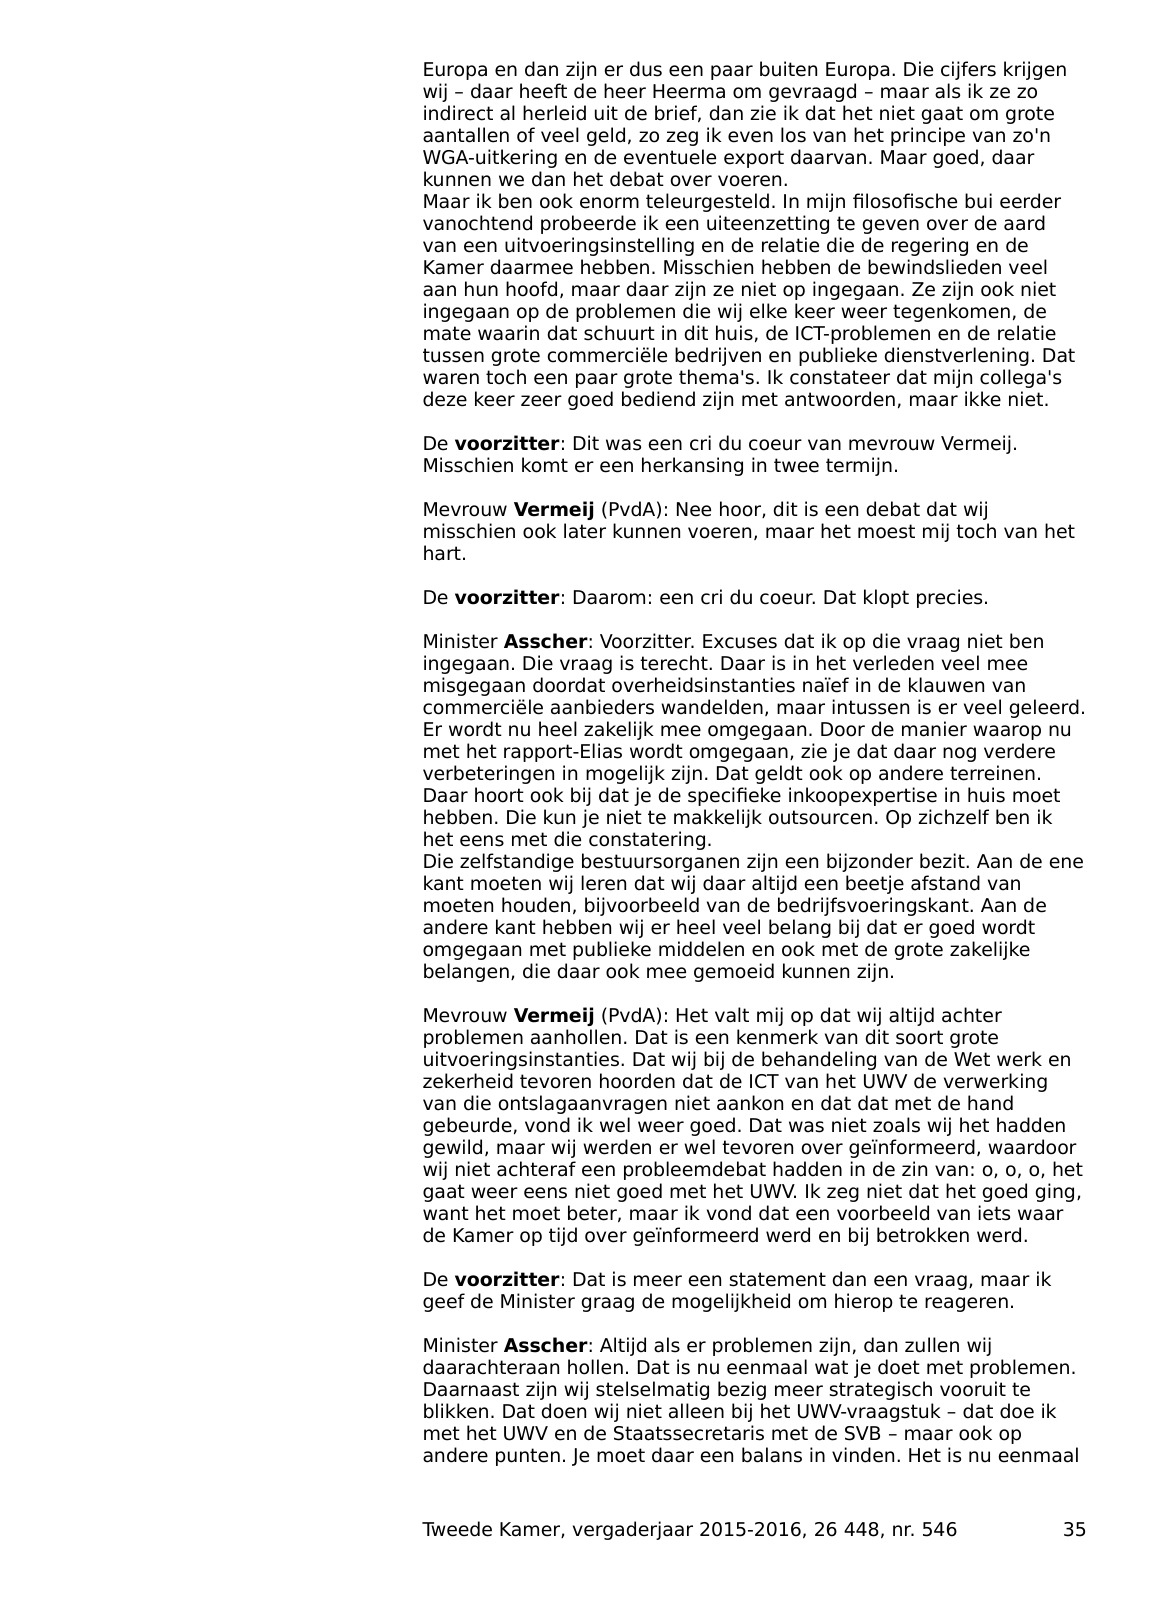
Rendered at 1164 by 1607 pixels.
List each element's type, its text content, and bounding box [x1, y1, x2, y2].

text Mevrouw Vermeij (PvdA): Het valt mij op dat wij altijd achter problemen aanhollen. Dat is een kenmerk van dit soort grote uitvoeringsinstanties. Dat wij bij de behandeling van de Wet werk en zekerheid tevoren hoorden dat de ICT van het UWV de verwerking van die ontslagaanvragen niet aankon en dat dat met de hand gebeurde, vond ik wel weer goed. Dat was niet zoals wij het hadden gewild, maar wij werden er wel tevoren over geïnformeerd, waardoor wij niet achteraf een probleemdebat hadden in de zin van: o, o, o, het gaat weer eens niet goed met het UWV. Ik zeg niet dat het goed ging, want het moet beter, maar ik vond dat een voorbeeld van iets waar de Kamer op tijd over geïnformeerd werd en bij betrokken werd. [422, 1005, 1087, 1247]
text Die zelfstandige bestuursorganen zijn een bijzonder bezit. Aan de ene kant moeten wij leren dat wij daar altijd een beetje afstand van moeten houden, bijvoorbeeld van de bedrijfsvoeringskant. Aan de andere kant hebben wij er heel veel belang bij dat er goed wordt omgegaan met publieke middelen en ook met de grote zakelijke belangen, die daar ook mee gemoeid kunnen zijn. [422, 851, 1087, 983]
text Maar ik ben ook enorm teleurgesteld. In mijn filosofische bui eerder vanochtend probeerde ik een uiteenzetting te geven over de aard van een uitvoeringsinstelling en de relatie die de regering en de Kamer daarmee hebben. Misschien hebben de bewindslieden veel aan hun hoofd, maar daar zijn ze niet op ingegaan. Ze zijn ook niet ingegaan op de problemen die wij elke keer weer tegenkomen, de mate waarin dat schuurt in dit huis, de ICT-problemen en de relatie tussen grote commerciële bedrijven en publieke dienstverlening. Dat waren toch een paar grote thema's. Ik constateer dat mijn collega's deze keer zeer goed bediend zijn met antwoorden, maar ikke niet. [422, 191, 1087, 411]
text Minister Asscher: Voorzitter. Excuses dat ik op die vraag niet ben ingegaan. Die vraag is terecht. Daar is in het verleden veel mee misgegaan doordat overheidsinstanties naïef in de klauwen van commerciële aanbieders wandelden, maar intussen is er veel geleerd. Er wordt nu heel zakelijk mee omgegaan. Door de manier waarop nu met het rapport-Elias wordt omgegaan, zie je dat daar nog verdere verbeteringen in mogelijk zijn. Dat geldt ook op andere terreinen. Daar hoort ook bij dat je de specifieke inkoopexpertise in huis moet hebben. Die kun je niet te makkelijk outsourcen. Op zichzelf ben ik het eens met die constatering. [422, 631, 1087, 851]
text Minister Asscher: Altijd als er problemen zijn, dan zullen wij daarachteraan hollen. Dat is nu eenmaal wat je doet met problemen. Daarnaast zijn wij stelselmatig bezig meer strategisch vooruit te blikken. Dat doen wij niet alleen bij het UWV-vraagstuk – dat doe ik met het UWV en de Staatssecretaris met de SVB – maar ook op andere punten. Je moet daar een balans in vinden. Het is nu eenmaal [422, 1335, 1087, 1467]
text Europa en dan zijn er dus een paar buiten Europa. Die cijfers krijgen wij – daar heeft de heer Heerma om gevraagd – maar als ik ze zo indirect al herleid uit de brief, dan zie ik dat het niet gaat om grote aantallen of veel geld, zo zeg ik even los van het principe van zo'n WGA-uitkering en de eventuele export daarvan. Maar goed, daar kunnen we dan het debat over voeren. [422, 59, 1087, 191]
text De voorzitter: Dat is meer een statement dan een vraag, maar ik geef de Minister graag de mogelijkheid om hierop te reageren. [422, 1269, 1087, 1313]
text De voorzitter: Dit was een cri du coeur van mevrouw Vermeij. Misschien komt er een herkansing in twee termijn. [422, 433, 1087, 477]
text Mevrouw Vermeij (PvdA): Nee hoor, dit is een debat dat wij misschien ook later kunnen voeren, maar het moest mij toch van het hart. [422, 499, 1087, 565]
text De voorzitter: Daarom: een cri du coeur. Dat klopt precies. [422, 587, 1087, 609]
